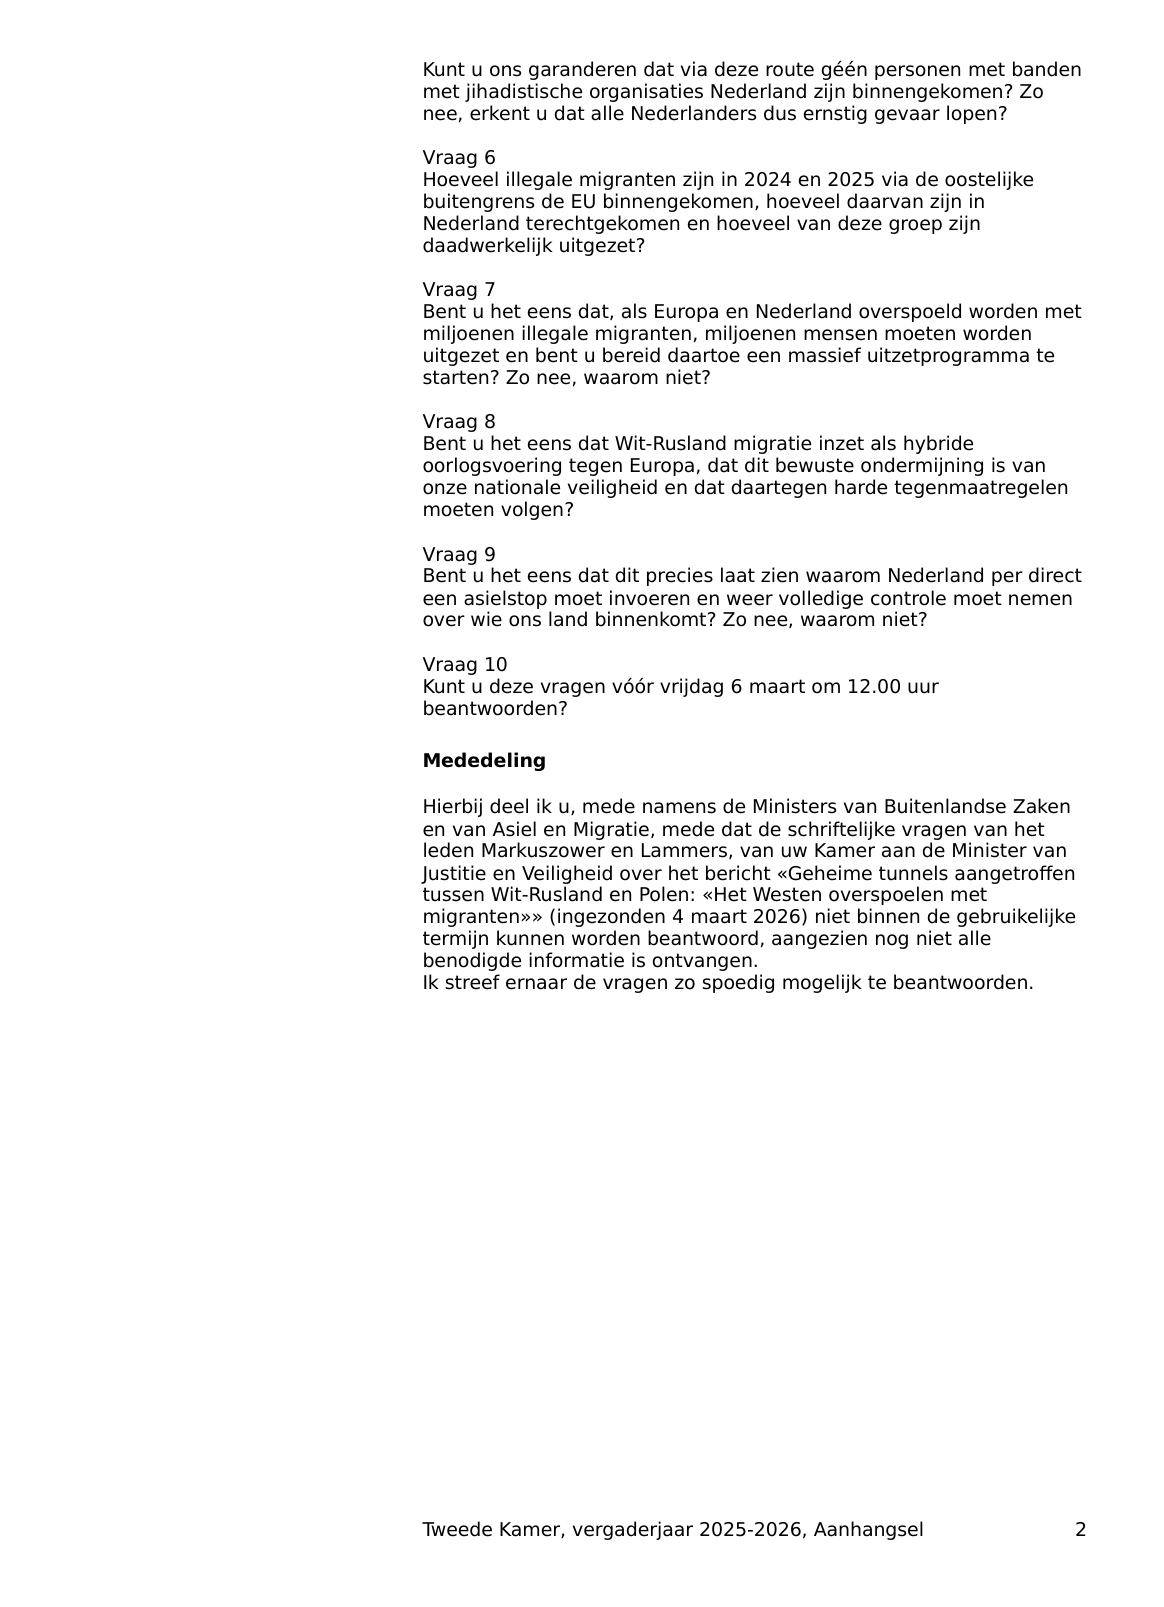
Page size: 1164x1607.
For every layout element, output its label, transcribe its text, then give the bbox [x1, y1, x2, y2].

text Vraag 8 [422, 411, 1087, 433]
text Vraag 6 [422, 147, 1087, 169]
text Hierbij deel ik u, mede namens de Ministers van Buitenlandse Zaken en van Asiel en Migratie, mede dat de schriftelijke vragen van het leden Markuszower en Lammers, van uw Kamer aan de Minister van Justitie en Veiligheid over het bericht «Geheime tunnels aangetroffen tussen Wit-Rusland en Polen: «Het Westen overspoelen met migranten»» (ingezonden 4 maart 2026) niet binnen de gebruikelijke termijn kunnen worden beantwoord, aangezien nog niet alle benodigde informatie is ontvangen. [422, 796, 1087, 972]
text Kunt u deze vragen vóór vrijdag 6 maart om 12.00 uur beantwoorden? [422, 676, 1087, 719]
text Ik streef ernaar de vragen zo spoedig mogelijk te beantwoorden. [422, 972, 1087, 994]
text Vraag 10 [422, 653, 1087, 676]
text Vraag 7 [422, 279, 1087, 301]
text Bent u het eens dat Wit-Rusland migratie inzet als hybride oorlogsvoering tegen Europa, dat dit bewuste ondermijning is van onze nationale veiligheid en dat daartegen harde tegenmaatregelen moeten volgen? [422, 433, 1087, 521]
text Kunt u ons garanderen dat via deze route géén personen met banden met jihadistische organisaties Nederland zijn binnengekomen? Zo nee, erkent u dat alle Nederlanders dus ernstig gevaar lopen? [422, 59, 1087, 125]
subtitle Mededeling [422, 749, 1087, 771]
text Bent u het eens dat, als Europa en Nederland overspoeld worden met miljoenen illegale migranten, miljoenen mensen moeten worden uitgezet en bent u bereid daartoe een massief uitzetprogramma te starten? Zo nee, waarom niet? [422, 301, 1087, 389]
text Bent u het eens dat dit precies laat zien waarom Nederland per direct een asielstop moet invoeren en weer volledige controle moet nemen over wie ons land binnenkomt? Zo nee, waarom niet? [422, 565, 1087, 631]
text Hoeveel illegale migranten zijn in 2024 en 2025 via de oostelijke buitengrens de EU binnengekomen, hoeveel daarvan zijn in Nederland terechtgekomen en hoeveel van deze groep zijn daadwerkelijk uitgezet? [422, 169, 1087, 257]
text Vraag 9 [422, 543, 1087, 565]
